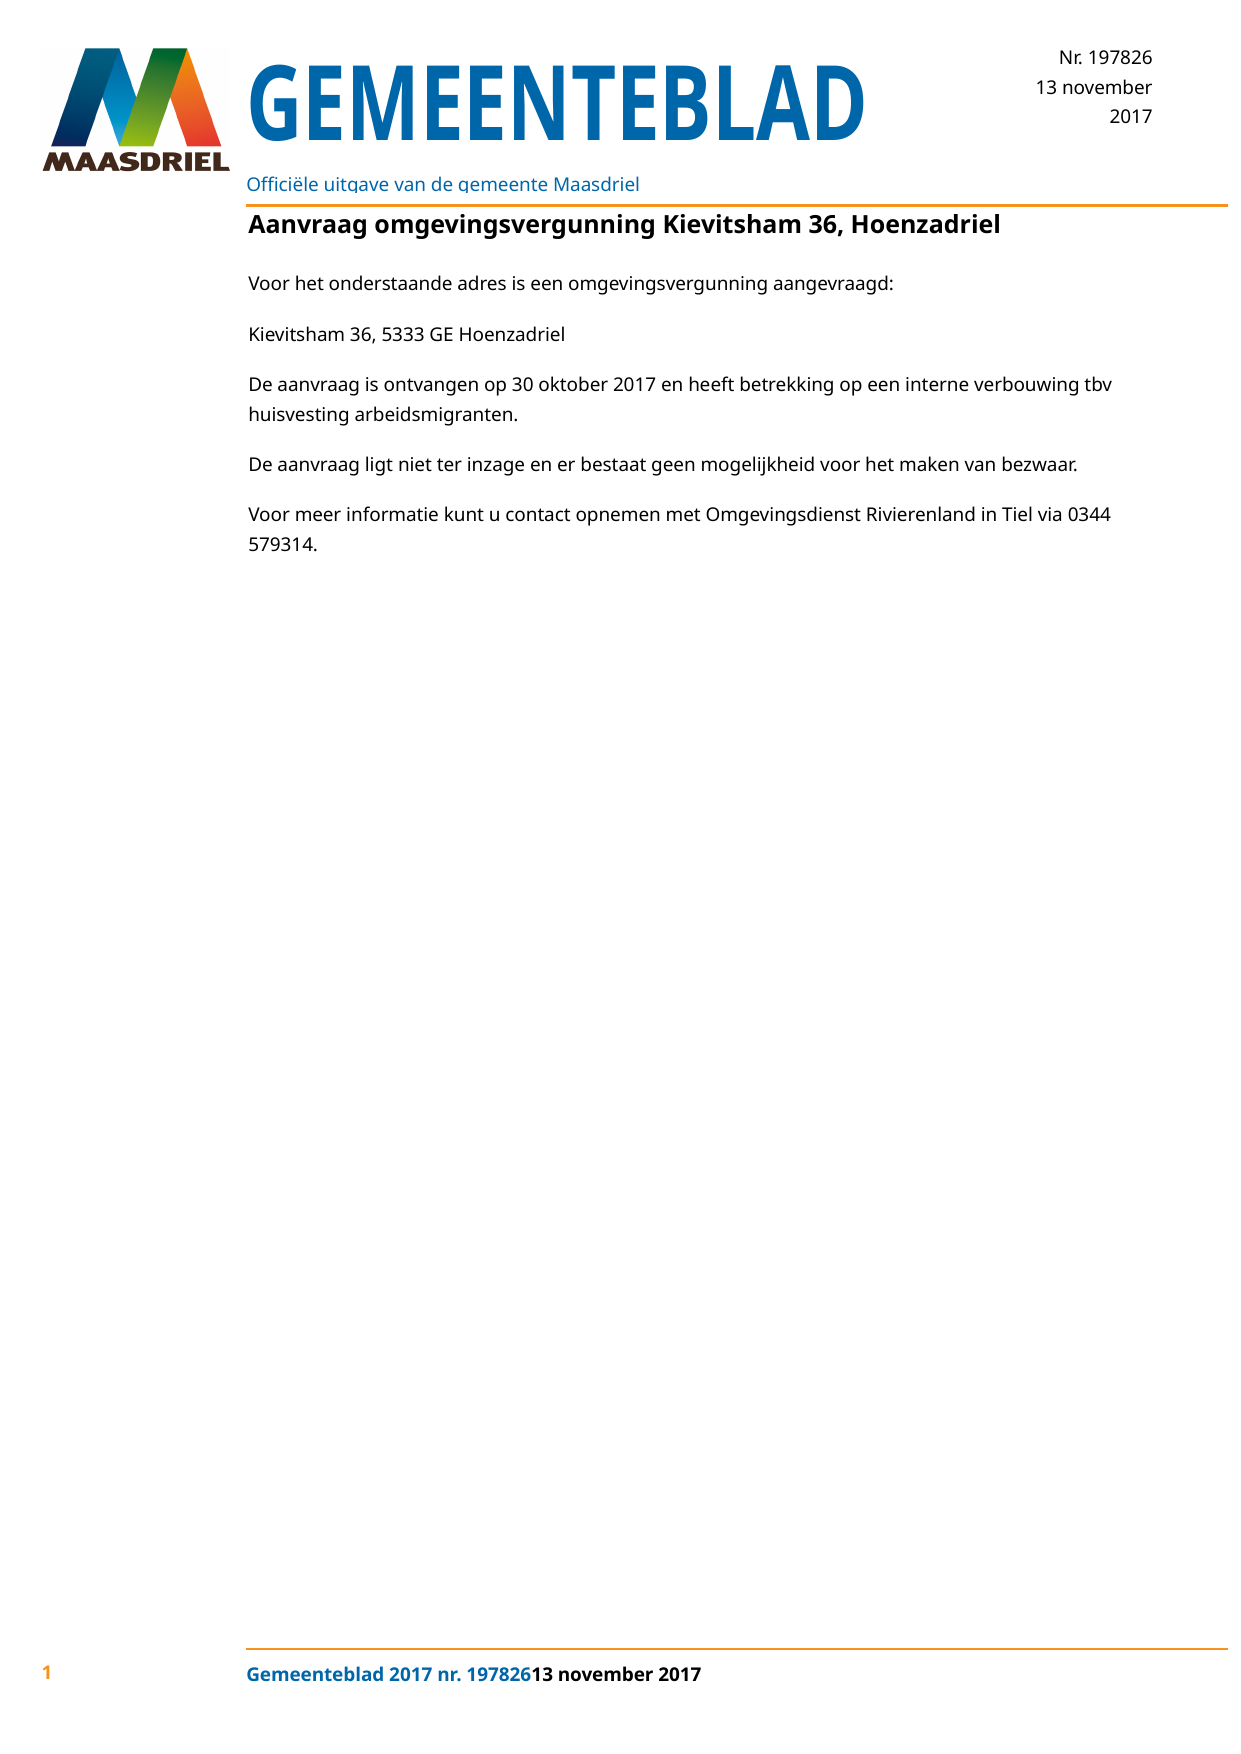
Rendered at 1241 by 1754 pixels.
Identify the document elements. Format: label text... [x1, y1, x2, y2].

text Voor meer informatie kunt u contact opnemen met Omgevingsdienst Rivierenland in Tiel via 0344 579314. [248, 502, 1152, 557]
text De aanvraag ligt niet ter inzage en er bestaat geen mogelijkheid voor het maken van bezwaar. [248, 451, 1152, 477]
text Voor het onderstaande adres is een omgevingsvergunning aangevraagd: [248, 270, 1152, 296]
text De aanvraag is ontvangen op 30 oktober 2017 en heeft betrekking op een interne verbouwing tbv huisvesting arbeidsmigranten. [248, 371, 1152, 426]
text Kievitsham 36, 5333 GE Hoenzadriel [248, 321, 1152, 346]
picture [41, 47, 231, 172]
text Aanvraag omgevingsvergunning Kievitsham 36, Hoenzadriel [248, 207, 1152, 241]
